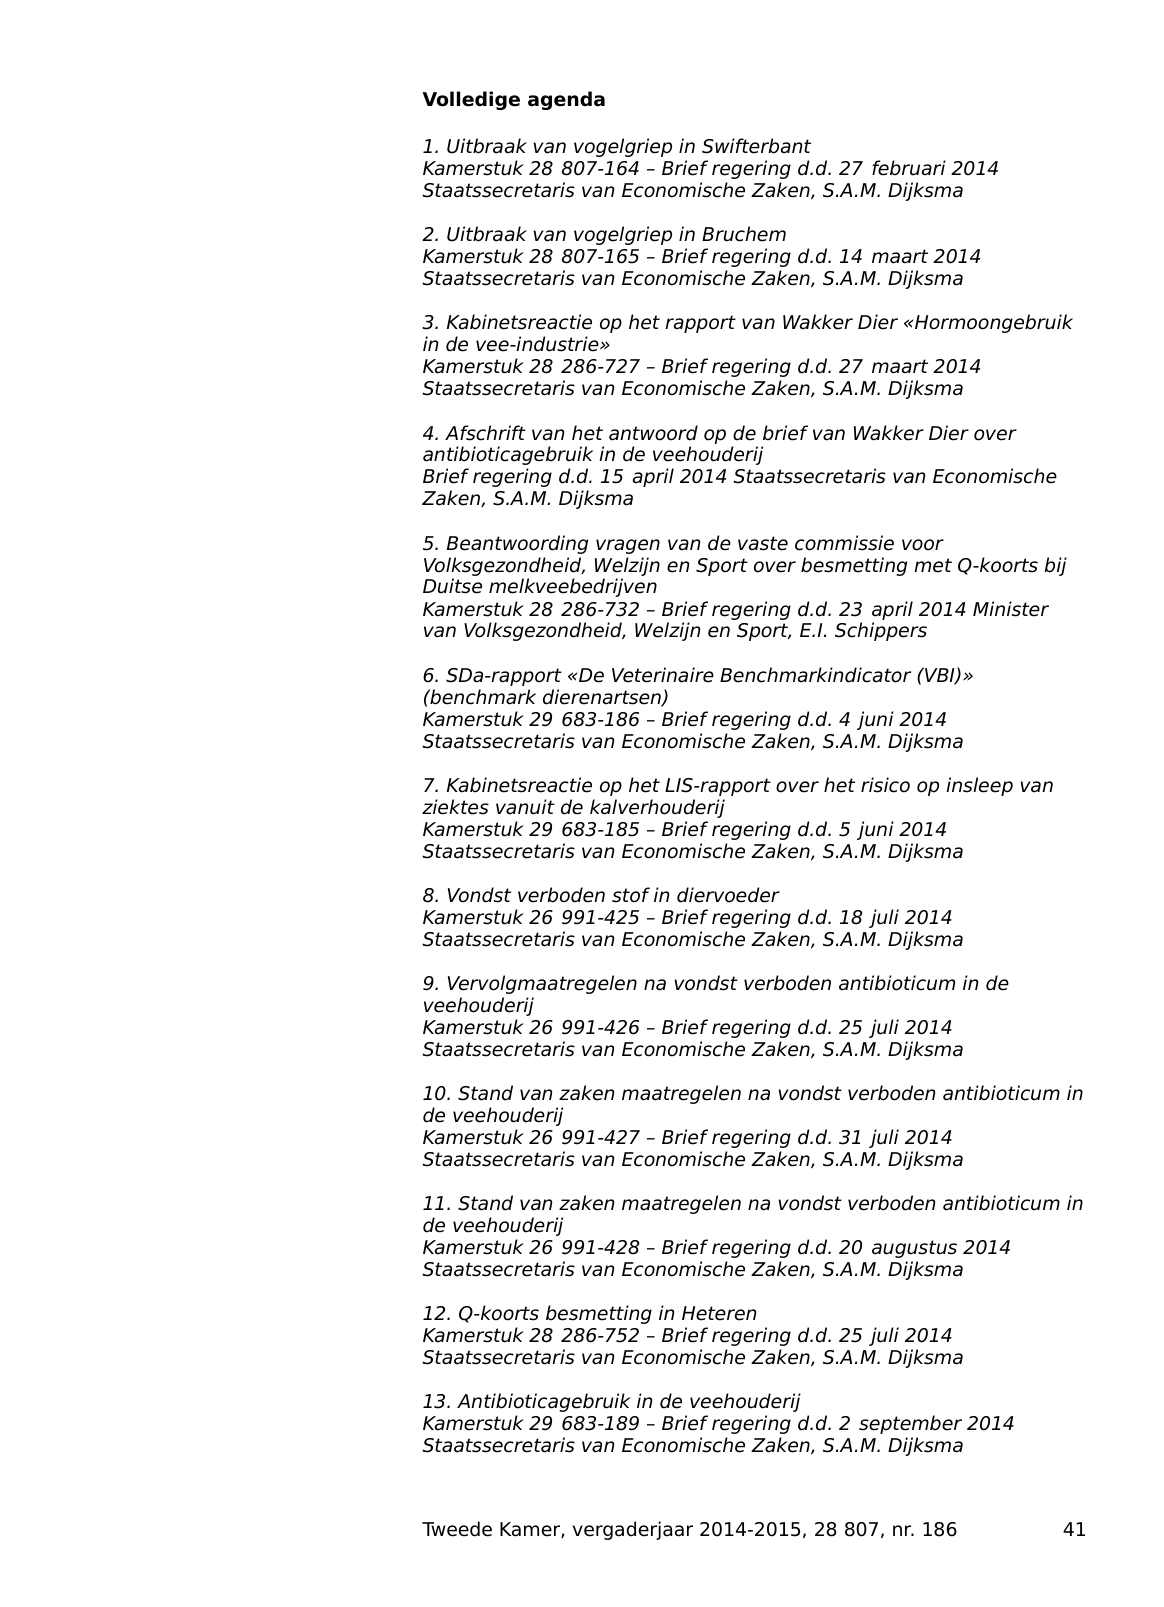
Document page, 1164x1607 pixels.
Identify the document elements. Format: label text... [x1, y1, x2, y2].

text 11. Stand van zaken maatregelen na vondst verboden antibioticum in de veehouderij [422, 1193, 1087, 1237]
text Kamerstuk 26 991-428 – Brief regering d.d. 20 augustus 2014 Staatssecretaris van Economische Zaken, S.A.M. Dijksma [422, 1237, 1087, 1281]
text 4. Afschrift van het antwoord op de brief van Wakker Dier over antibioticagebruik in de veehouderij [422, 422, 1087, 466]
text Kamerstuk 28 286-727 – Brief regering d.d. 27 maart 2014 Staatssecretaris van Economische Zaken, S.A.M. Dijksma [422, 356, 1087, 400]
text 5. Beantwoording vragen van de vaste commissie voor Volksgezondheid, Welzijn en Sport over besmetting met Q-koorts bij Duitse melkveebedrijven [422, 532, 1087, 598]
text Brief regering d.d. 15 april 2014 Staatssecretaris van Economische Zaken, S.A.M. Dijksma [422, 466, 1087, 510]
text 6. SDa-rapport «De Veterinaire Benchmarkindicator (VBI)» (benchmark dierenartsen) [422, 664, 1087, 708]
text 2. Uitbraak van vogelgriep in Bruchem [422, 224, 1087, 246]
text Kamerstuk 26 991-425 – Brief regering d.d. 18 juli 2014 Staatssecretaris van Economische Zaken, S.A.M. Dijksma [422, 907, 1087, 951]
text 12. Q-koorts besmetting in Heteren [422, 1303, 1087, 1325]
text Kamerstuk 28 807-165 – Brief regering d.d. 14 maart 2014 Staatssecretaris van Economische Zaken, S.A.M. Dijksma [422, 246, 1087, 290]
text Kamerstuk 29 683-189 – Brief regering d.d. 2 september 2014 Staatssecretaris van Economische Zaken, S.A.M. Dijksma [422, 1413, 1087, 1457]
text 13. Antibioticagebruik in de veehouderij [422, 1391, 1087, 1413]
text Kamerstuk 28 286-752 – Brief regering d.d. 25 juli 2014 Staatssecretaris van Economische Zaken, S.A.M. Dijksma [422, 1325, 1087, 1369]
text 8. Vondst verboden stof in diervoeder [422, 885, 1087, 907]
subtitle Volledige agenda [422, 89, 1087, 111]
text 7. Kabinetsreactie op het LIS-rapport over het risico op insleep van ziektes vanuit de kalverhouderij [422, 775, 1087, 819]
text 9. Vervolgmaatregelen na vondst verboden antibioticum in de veehouderij [422, 973, 1087, 1017]
text Kamerstuk 28 807-164 – Brief regering d.d. 27 februari 2014 Staatssecretaris van Economische Zaken, S.A.M. Dijksma [422, 158, 1087, 202]
text 3. Kabinetsreactie op het rapport van Wakker Dier «Hormoongebruik in de vee-industrie» [422, 312, 1087, 356]
text Kamerstuk 29 683-185 – Brief regering d.d. 5 juni 2014 Staatssecretaris van Economische Zaken, S.A.M. Dijksma [422, 819, 1087, 863]
text 10. Stand van zaken maatregelen na vondst verboden antibioticum in de veehouderij [422, 1083, 1087, 1127]
text Kamerstuk 28 286-732 – Brief regering d.d. 23 april 2014 Minister van Volksgezondheid, Welzijn en Sport, E.I. Schippers [422, 598, 1087, 642]
text Kamerstuk 29 683-186 – Brief regering d.d. 4 juni 2014 Staatssecretaris van Economische Zaken, S.A.M. Dijksma [422, 708, 1087, 752]
text Kamerstuk 26 991-427 – Brief regering d.d. 31 juli 2014 Staatssecretaris van Economische Zaken, S.A.M. Dijksma [422, 1127, 1087, 1171]
text 1. Uitbraak van vogelgriep in Swifterbant [422, 136, 1087, 158]
text Kamerstuk 26 991-426 – Brief regering d.d. 25 juli 2014 Staatssecretaris van Economische Zaken, S.A.M. Dijksma [422, 1017, 1087, 1061]
